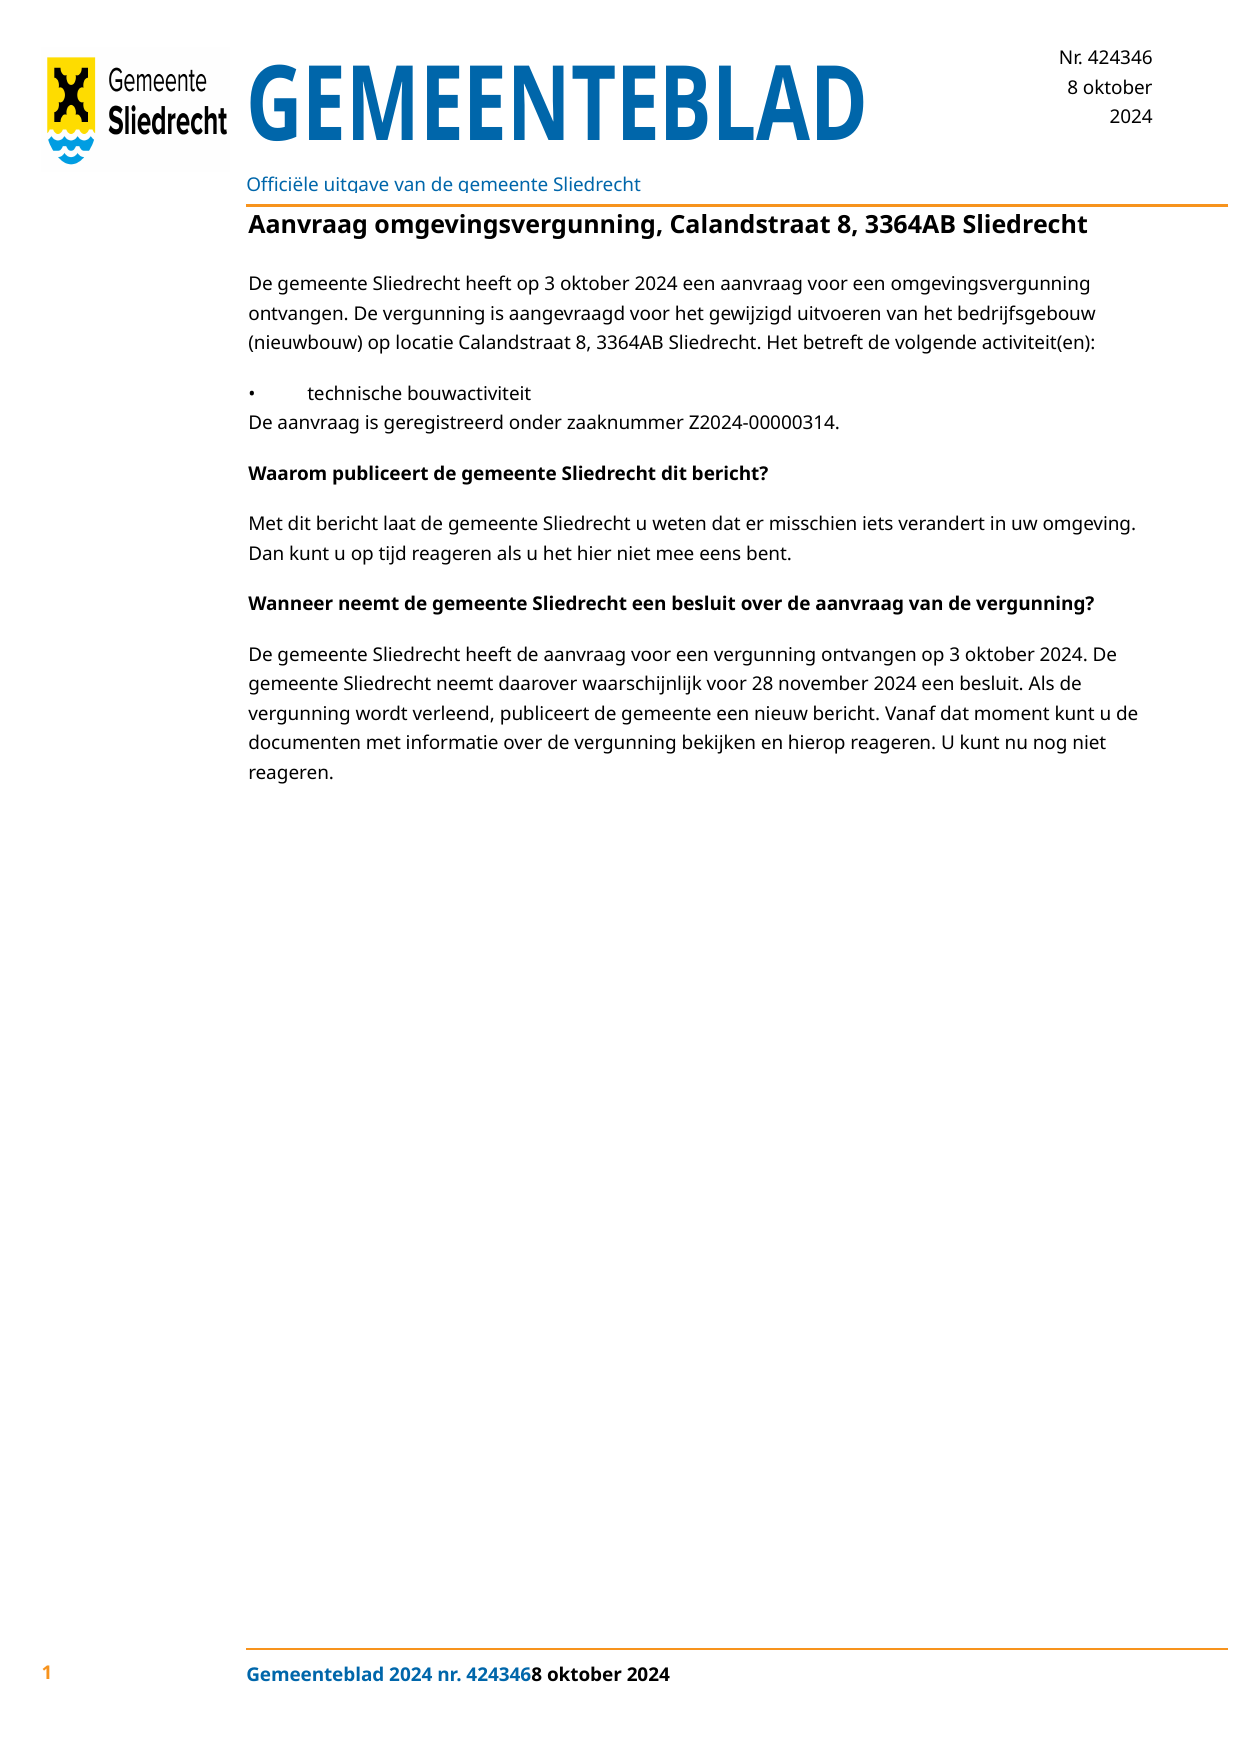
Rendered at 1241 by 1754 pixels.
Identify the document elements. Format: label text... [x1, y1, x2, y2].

text Wanneer neemt de gemeente Sliedrecht een besluit over de aanvraag van de vergunning? [248, 590, 1152, 616]
text Waarom publiceert de gemeente Sliedrecht dit bericht? [248, 460, 1152, 486]
text De gemeente Sliedrecht heeft de aanvraag voor een vergunning ontvangen op 3 oktober 2024. De gemeente Sliedrecht neemt daarover waarschijnlijk voor 28 november 2024 een besluit. Als de vergunning wordt verleend, publiceert de gemeente een nieuw bericht. Vanaf dat moment kunt u de documenten met informatie over de vergunning bekijken en hierop reageren. U kunt nu nog niet reageren. [248, 641, 1152, 785]
text Aanvraag omgevingsvergunning, Calandstraat 8, 3364AB Sliedrecht [248, 207, 1152, 241]
text De gemeente Sliedrecht heeft op 3 oktober 2024 een aanvraag voor een omgevingsvergunning ontvangen. De vergunning is aangevraagd voor het gewijzigd uitvoeren van het bedrijfsgebouw (nieuwbouw) op locatie Calandstraat 8, 3364AB Sliedrecht. Het betreft de volgende activiteit(en): [248, 270, 1152, 355]
picture [41, 47, 231, 172]
text Met dit bericht laat de gemeente Sliedrecht u weten dat er misschien iets verandert in uw omgeving. Dan kunt u op tijd reageren als u het hier niet mee eens bent. [248, 510, 1152, 566]
text De aanvraag is geregistreerd onder zaaknummer Z2024-00000314. [248, 409, 1152, 435]
list technische bouwactiviteit [248, 380, 1152, 406]
